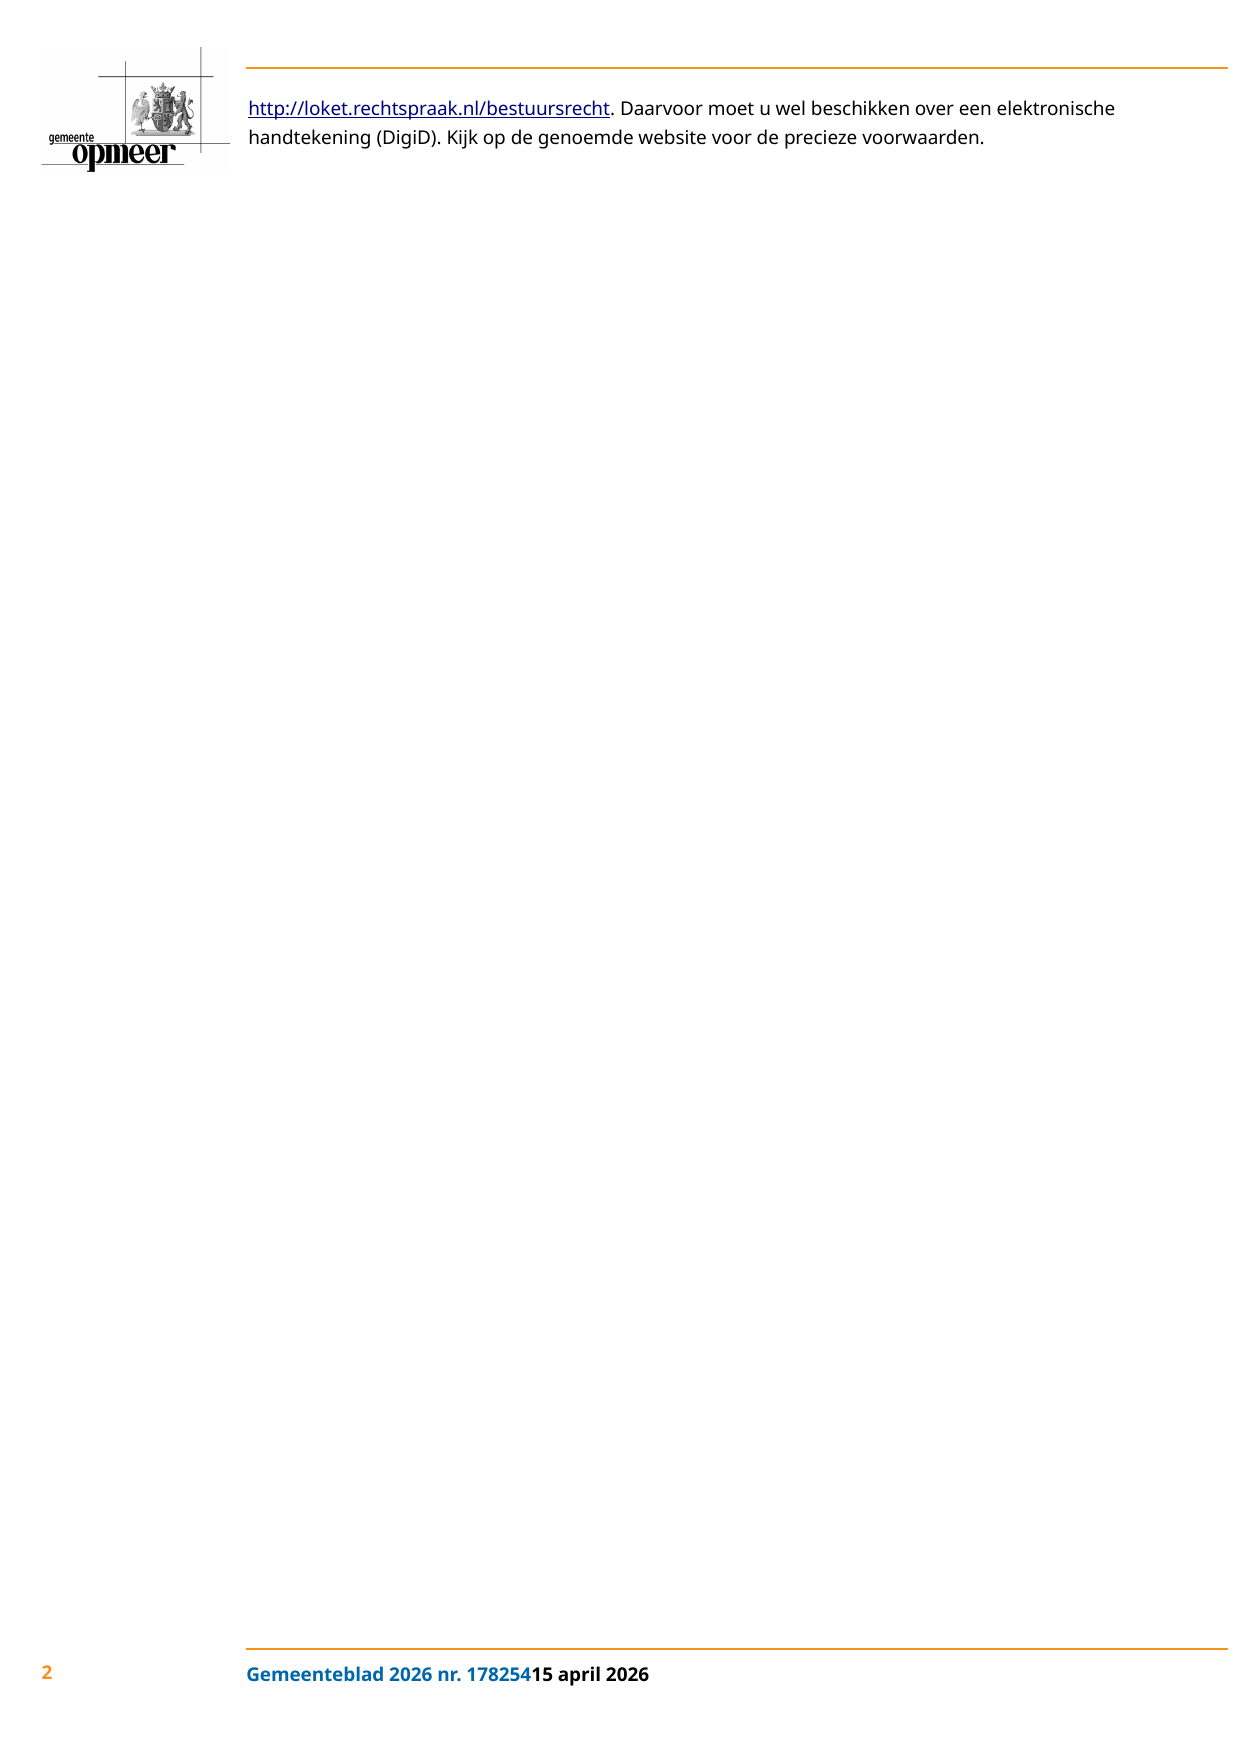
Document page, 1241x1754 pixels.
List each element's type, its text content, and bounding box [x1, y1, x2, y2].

picture [41, 47, 231, 172]
text http://loket.rechtspraak.nl/bestuursrecht. Daarvoor moet u wel beschikken over een elektronische handtekening (DigiD). Kijk op de genoemde website voor de precieze voorwaarden. [248, 95, 1152, 150]
